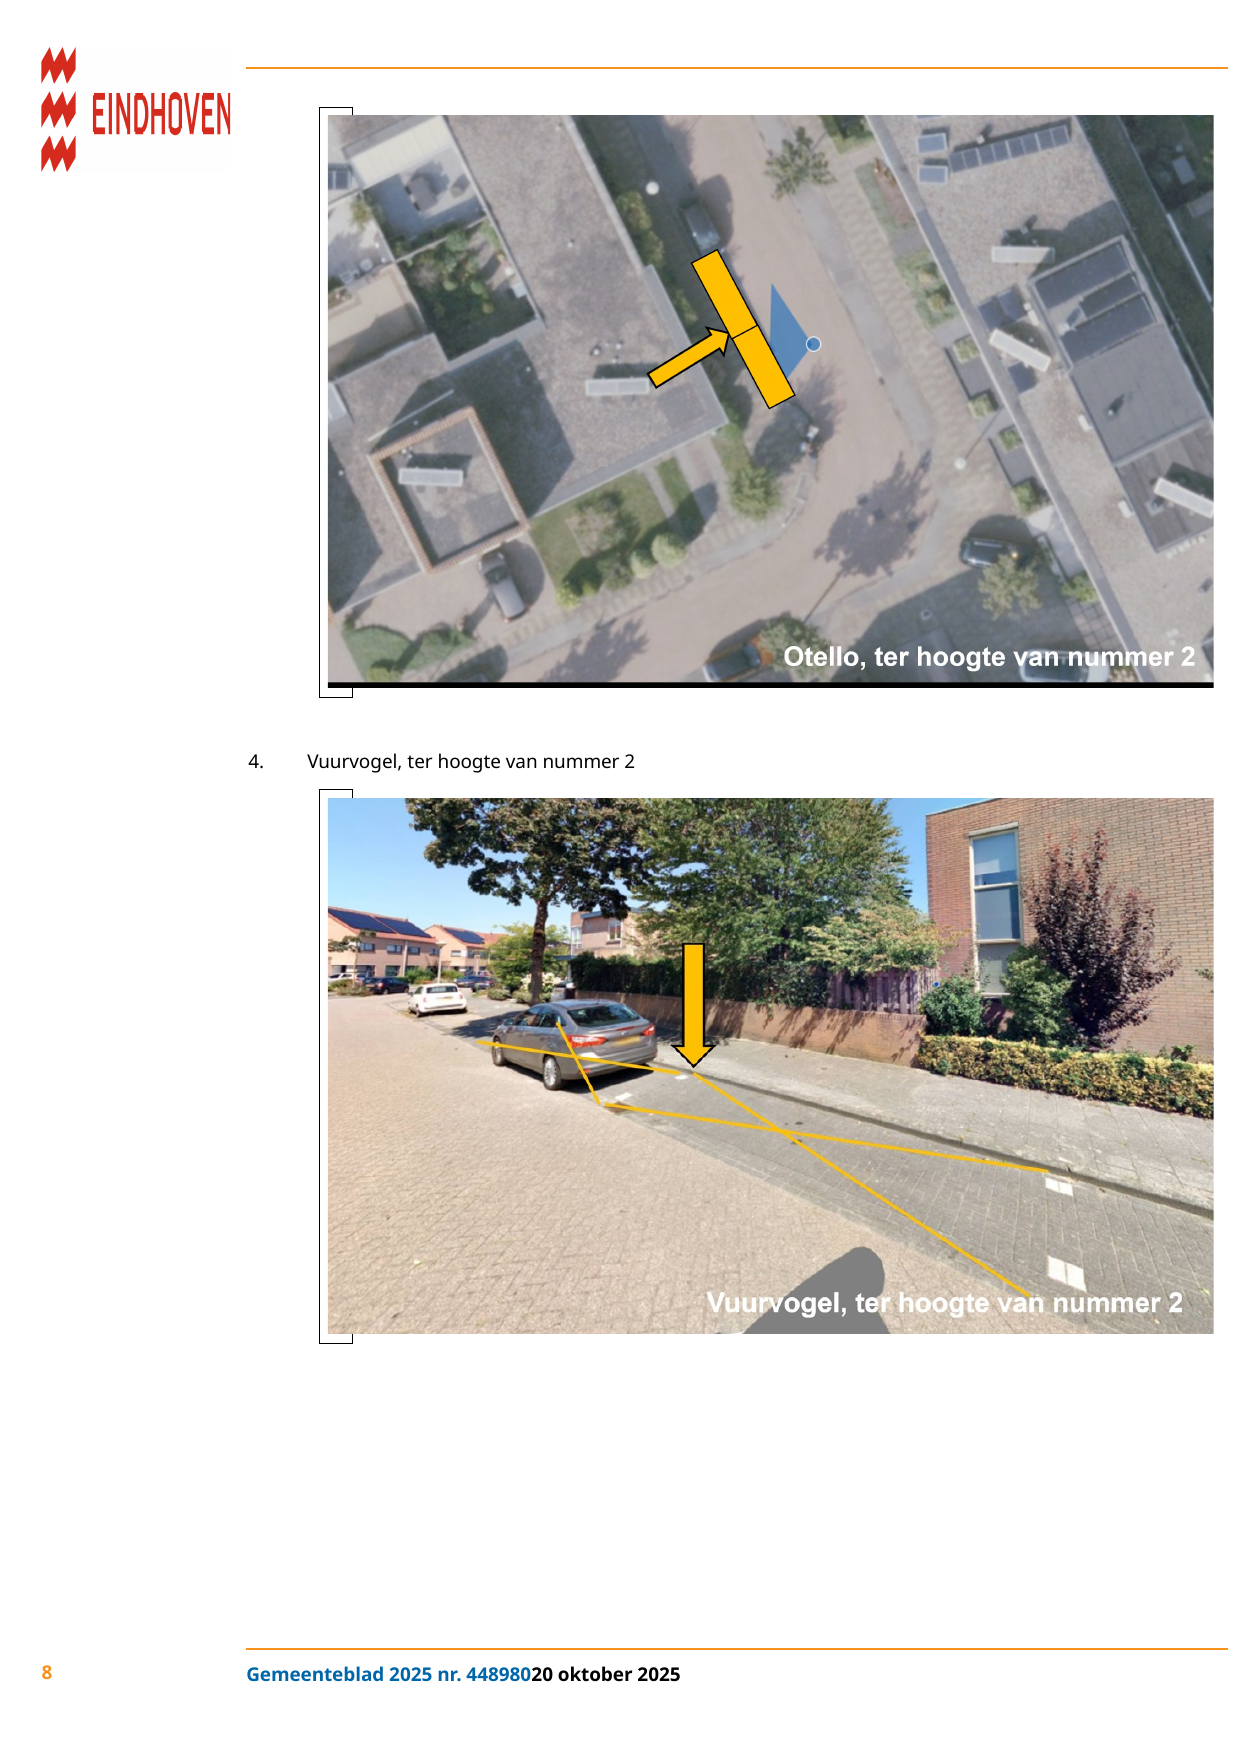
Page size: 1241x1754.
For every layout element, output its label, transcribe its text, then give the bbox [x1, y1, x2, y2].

list Vuurvogel, ter hoogte van nummer 2 [248, 748, 1152, 773]
picture [41, 47, 231, 172]
picture [327, 115, 1214, 688]
picture [327, 798, 1214, 1334]
